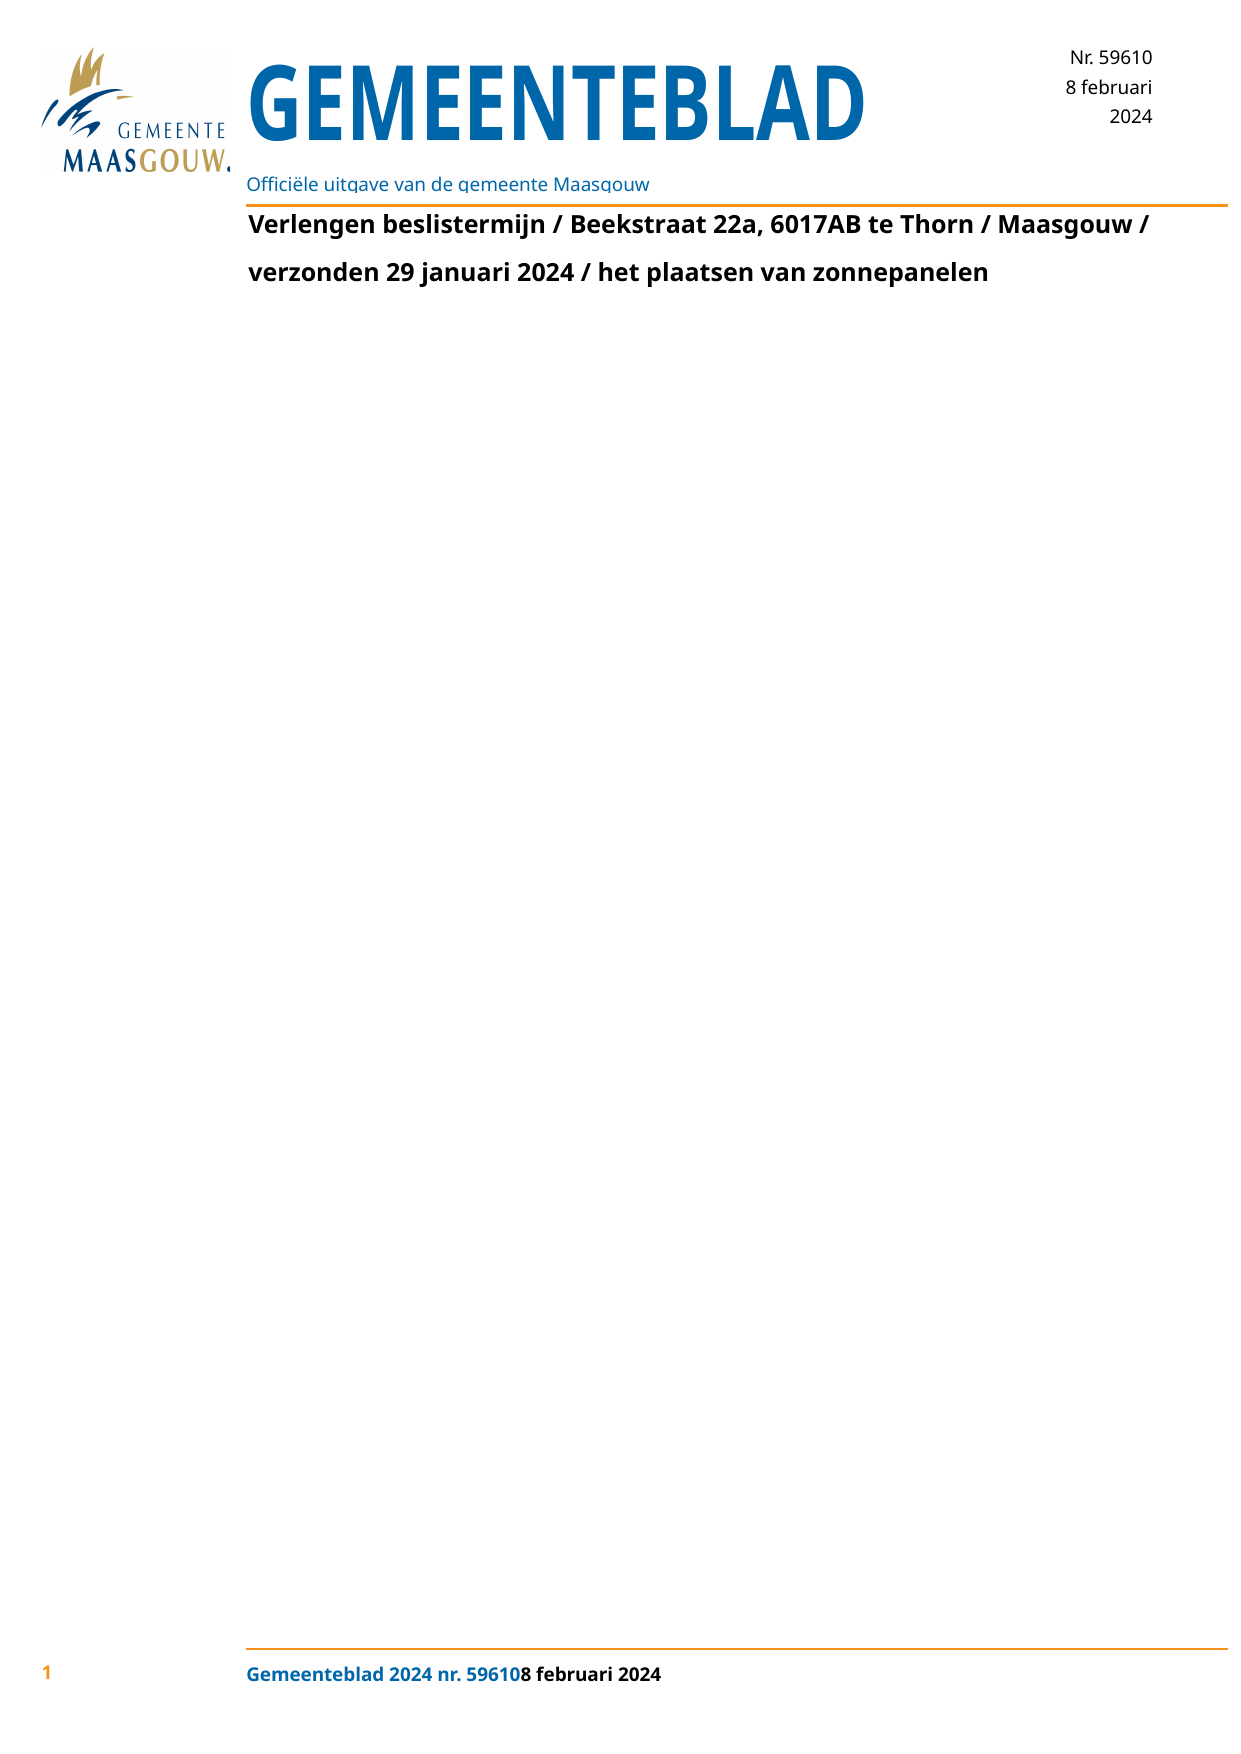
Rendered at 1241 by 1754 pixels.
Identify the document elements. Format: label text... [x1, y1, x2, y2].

picture [41, 47, 231, 172]
text Verlengen beslistermijn / Beekstraat 22a, 6017AB te Thorn / Maasgouw / verzonden 29 januari 2024 / het plaatsen van zonnepanelen [248, 207, 1152, 288]
